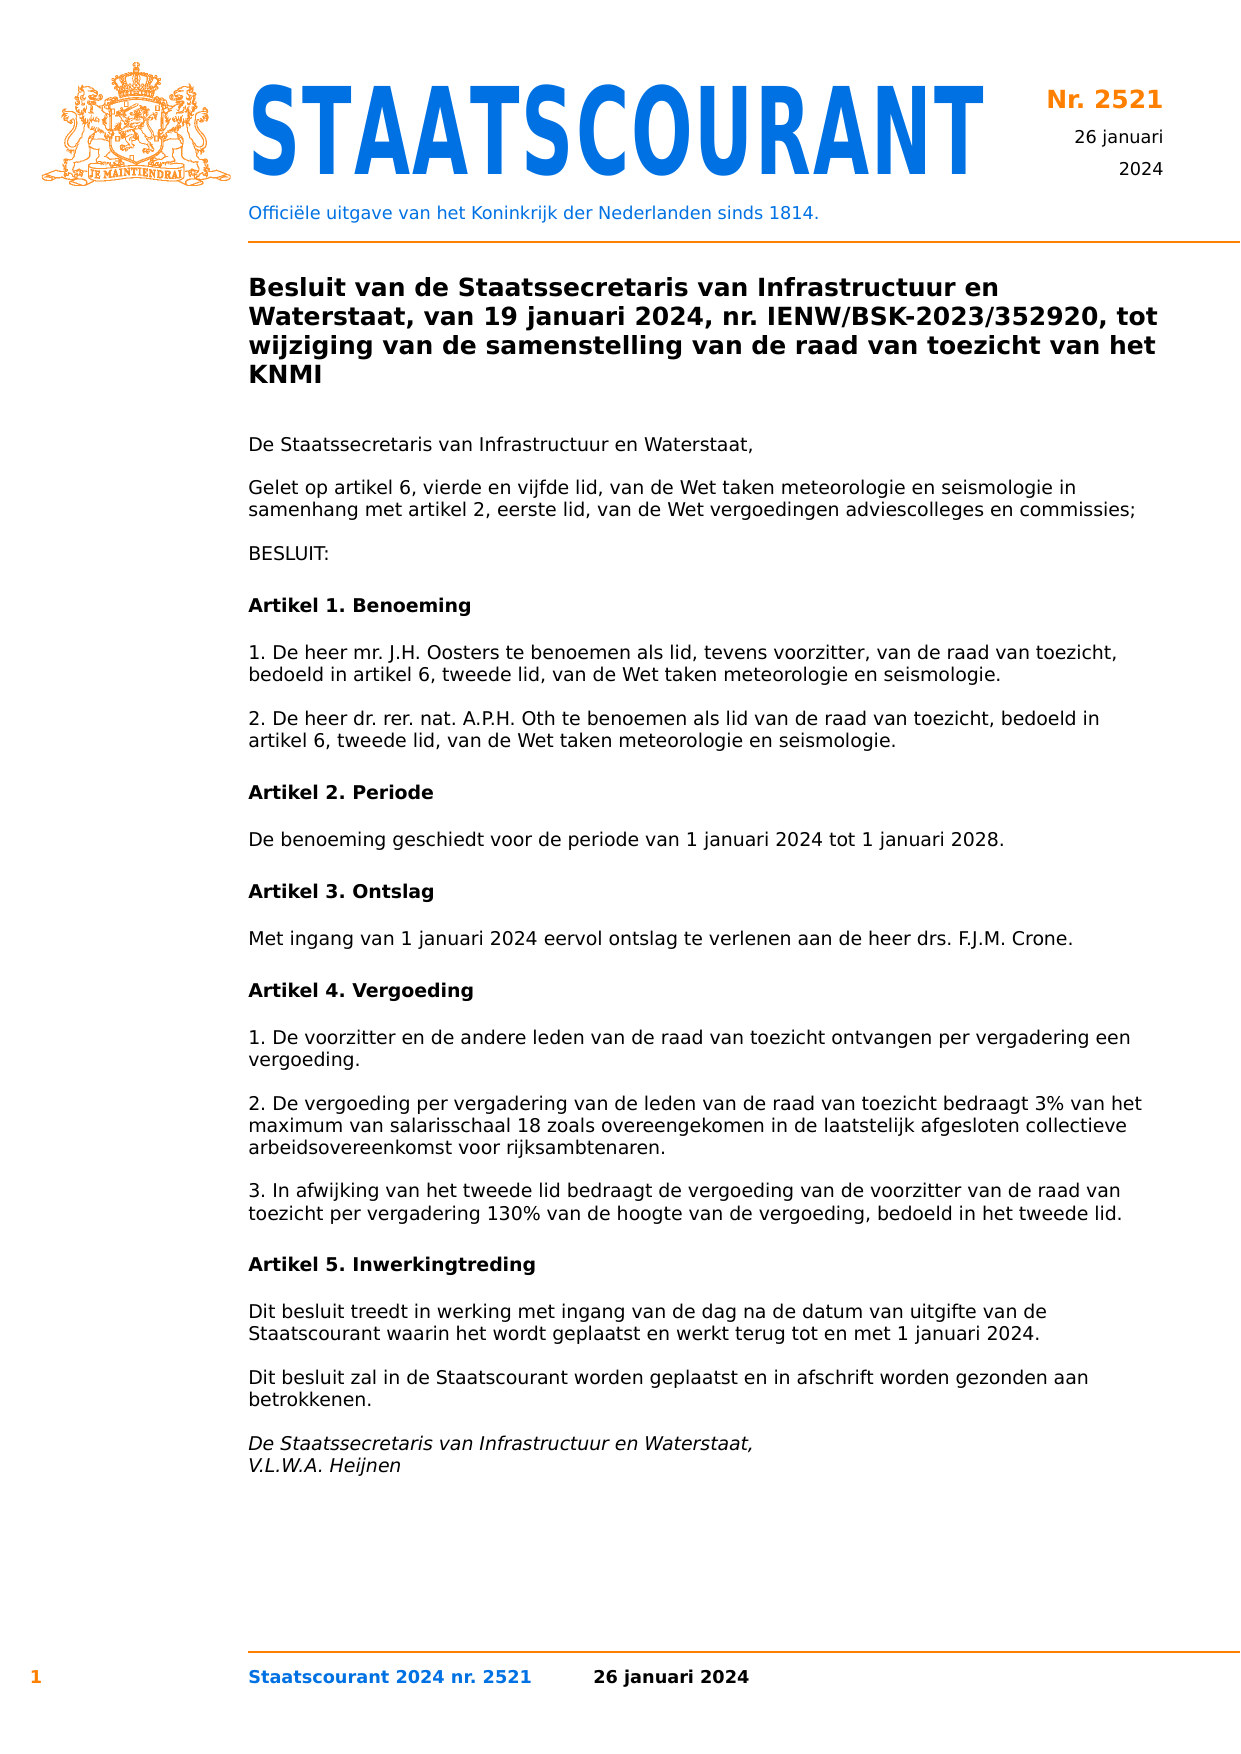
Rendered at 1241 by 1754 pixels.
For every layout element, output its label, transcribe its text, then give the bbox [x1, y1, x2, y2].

subtitle Artikel 1. Benoeming [248, 595, 1163, 617]
text BESLUIT: [248, 543, 1163, 565]
text 2. De heer dr. rer. nat. A.P.H. Oth te benoemen als lid van de raad van toezicht, bedoeld in artikel 6, tweede lid, van de Wet taken meteorologie en seismologie. [248, 708, 1163, 752]
text De Staatssecretaris van Infrastructuur en Waterstaat, V.L.W.A. Heijnen [248, 1433, 1163, 1477]
text De benoeming geschiedt voor de periode van 1 januari 2024 tot 1 januari 2028. [248, 829, 1163, 851]
table_header [25, 62, 248, 241]
subtitle Artikel 4. Vergoeding [248, 980, 1163, 1002]
subtitle Artikel 5. Inwerkingtreding [248, 1254, 1163, 1276]
text 2. De vergoeding per vergadering van de leden van de raad van toezicht bedraagt 3% van het maximum van salarisschaal 18 zoals overeengekomen in de laatstelijk afgesloten collectieve arbeidsovereenkomst voor rijksambtenaren. [248, 1093, 1163, 1158]
text 1. De voorzitter en de andere leden van de raad van toezicht ontvangen per vergadering een vergoeding. [248, 1027, 1163, 1071]
table_cell 26 januari [998, 121, 1240, 153]
text Dit besluit treedt in werking met ingang van de dag na de datum van uitgifte van de Staatscourant waarin het wordt geplaatst en werkt terug tot en met 1 januari 2024. [248, 1301, 1163, 1345]
text De Staatssecretaris van Infrastructuur en Waterstaat, [248, 433, 1163, 455]
table_header STAATSCOURANT [248, 62, 998, 203]
subtitle Artikel 2. Periode [248, 782, 1163, 804]
text 3. In afwijking van het tweede lid bedraagt de vergoeding van de voorzitter van de raad van toezicht per vergadering 130% van de hoogte van de vergoeding, bedoeld in het tweede lid. [248, 1180, 1163, 1224]
picture [41, 62, 231, 186]
subtitle Besluit van de Staatssecretaris van Infrastructuur en Waterstaat, van 19 januari 2024, nr. IENW/BSK-2023/352920, tot wijziging van de samenstelling van de raad van toezicht van het KNMI [248, 273, 1163, 390]
table_cell Officiële uitgave van het Koninkrijk der Nederlanden sinds 1814. [248, 203, 1240, 241]
text 1. De heer mr. J.H. Oosters te benoemen als lid, tevens voorzitter, van de raad van toezicht, bedoeld in artikel 6, tweede lid, van de Wet taken meteorologie en seismologie. [248, 642, 1163, 686]
table_header Nr. 2521 [998, 62, 1240, 121]
text Gelet op artikel 6, vierde en vijfde lid, van de Wet taken meteorologie en seismologie in samenhang met artikel 2, eerste lid, van de Wet vergoedingen adviescolleges en commissies; [248, 477, 1163, 521]
table_cell 2024 [998, 153, 1240, 203]
subtitle Artikel 3. Ontslag [248, 881, 1163, 903]
text Dit besluit zal in de Staatscourant worden geplaatst en in afschrift worden gezonden aan betrokkenen. [248, 1367, 1163, 1411]
text Met ingang van 1 januari 2024 eervol ontslag te verlenen aan de heer drs. F.J.M. Crone. [248, 928, 1163, 950]
